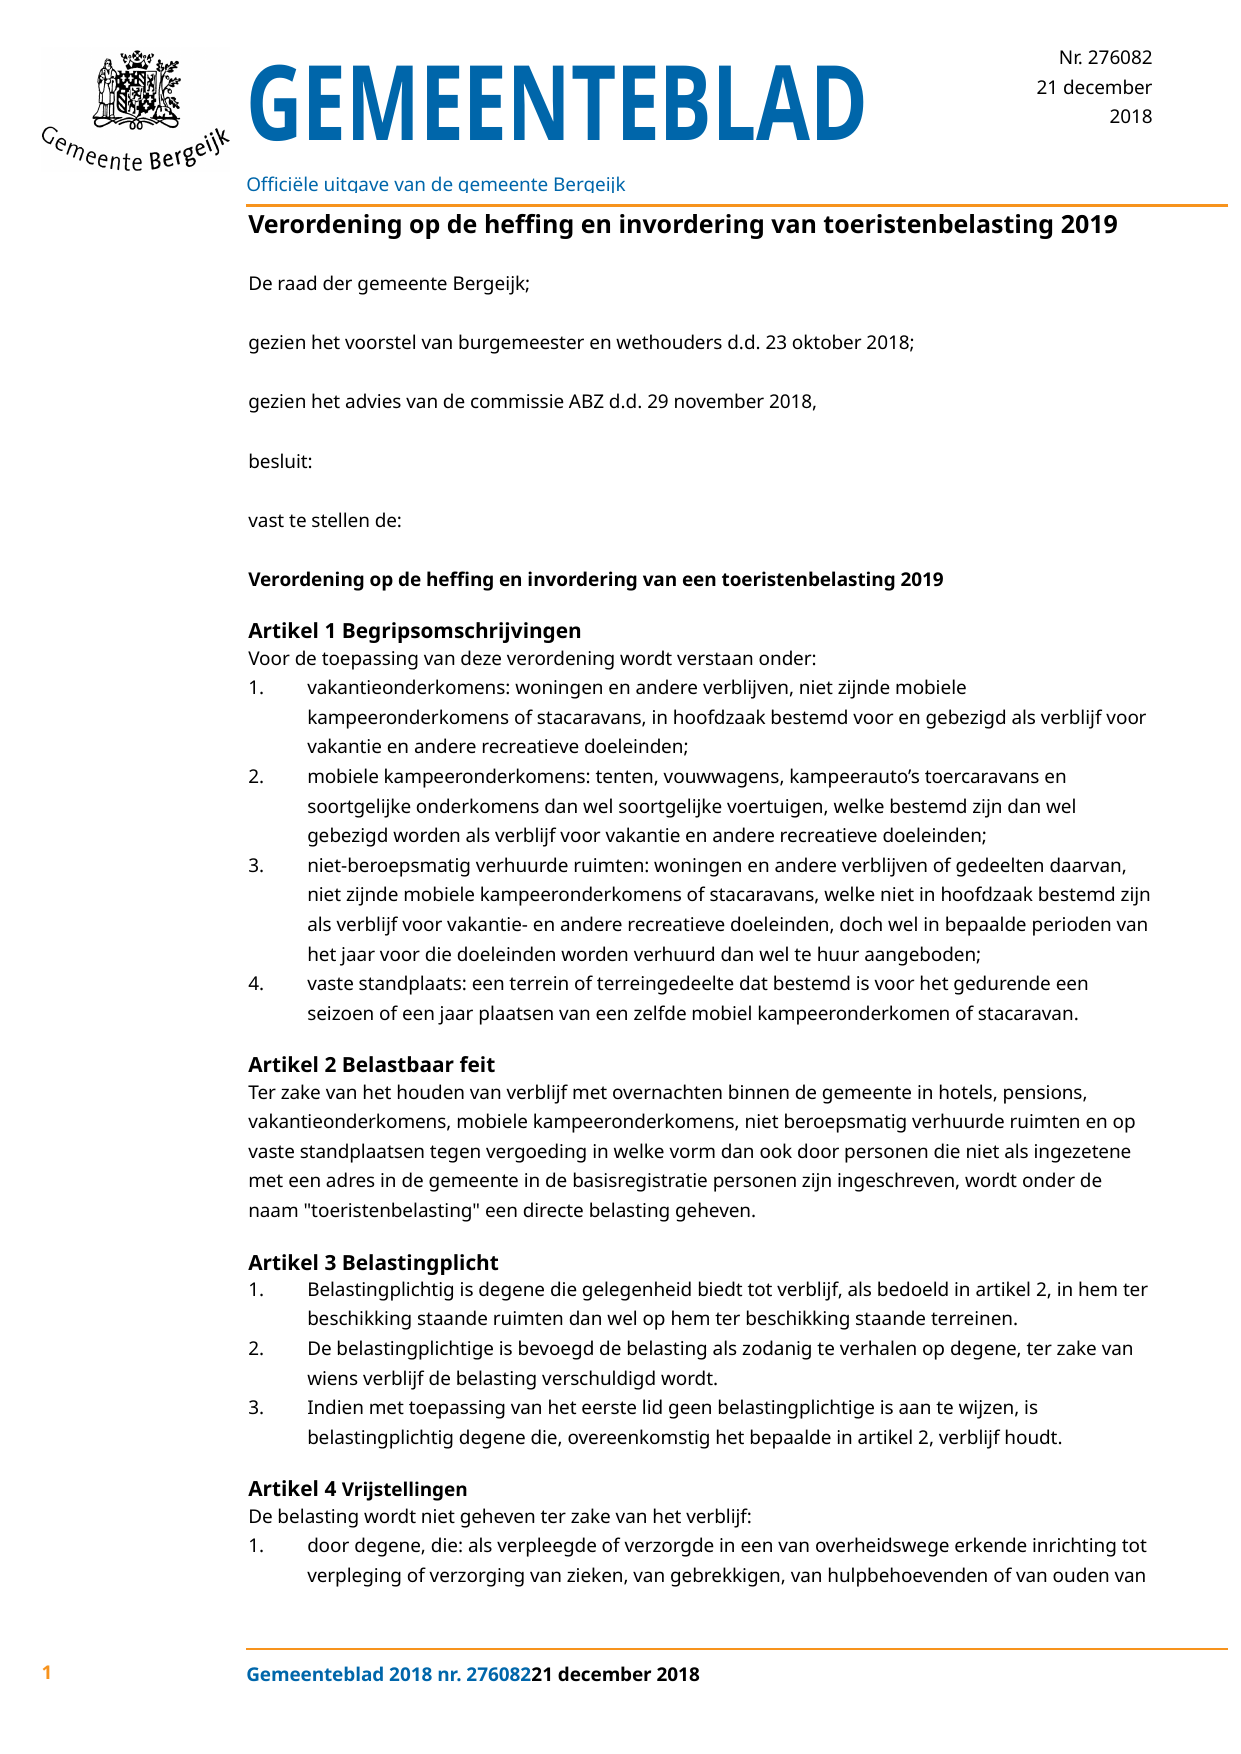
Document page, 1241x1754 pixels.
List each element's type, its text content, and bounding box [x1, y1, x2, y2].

text Ter zake van het houden van verblijf met overnachten binnen de gemeente in hotels, pensions, vakantieonderkomens, mobiele kampeeronderkomens, niet beroepsmatig verhuurde ruimten en op vaste standplaatsen tegen vergoeding in welke vorm dan ook door personen die niet als ingezetene met een adres in de gemeente in de basisregistratie personen zijn ingeschreven, wordt onder de naam "toeristenbelasting" een directe belasting geheven. [248, 1079, 1152, 1223]
text Artikel 4 Vrijstellingen [248, 1474, 1152, 1503]
list Indien met toepassing van het eerste lid geen belastingplichtige is aan te wijzen, is belastingplichtig degene die, overeenkomstig het bepaalde in artikel 2, verblijf houdt. [248, 1394, 1152, 1450]
text gezien het advies van de commissie ABZ d.d. 29 november 2018, [248, 389, 1152, 414]
list vakantieonderkomens: woningen en andere verblijven, niet zijnde mobiele kampeeronderkomens of stacaravans, in hoofdzaak bestemd voor en gebezigd als verblijf voor vakantie en andere recreatieve doeleinden; [248, 674, 1152, 759]
list niet-beroepsmatig verhuurde ruimten: woningen en andere verblijven of gedeelten daarvan, niet zijnde mobiele kampeeronderkomens of stacaravans, welke niet in hoofdzaak bestemd zijn als verblijf voor vakantie- en andere recreatieve doeleinden, doch wel in bepaalde perioden van het jaar voor die doeleinden worden verhuurd dan wel te huur aangeboden; [248, 852, 1152, 967]
text Voor de toepassing van deze verordening wordt verstaan onder: [248, 645, 1152, 671]
list door degene, die: als verpleegde of verzorgde in een van overheidswege erkende inrichting tot verpleging of verzorging van zieken, van gebrekkigen, van hulpbehoevenden of van ouden van [248, 1532, 1152, 1588]
picture [41, 47, 231, 172]
text vast te stellen de: [248, 507, 1152, 533]
text besluit: [248, 448, 1152, 473]
text Artikel 2 Belastbaar feit [248, 1050, 1152, 1079]
list mobiele kampeeronderkomens: tenten, vouwwagens, kampeerauto’s toercaravans en soortgelijke onderkomens dan wel soortgelijke voertuigen, welke bestemd zijn dan wel gebezigd worden als verblijf voor vakantie en andere recreatieve doeleinden; [248, 763, 1152, 848]
text De belasting wordt niet geheven ter zake van het verblijf: [248, 1503, 1152, 1528]
list Belastingplichtig is degene die gelegenheid biedt tot verblijf, als bedoeld in artikel 2, in hem ter beschikking staande ruimten dan wel op hem ter beschikking staande terreinen. [248, 1276, 1152, 1331]
text Verordening op de heffing en invordering van toeristenbelasting 2019 [248, 207, 1152, 241]
text Verordening op de heffing en invordering van een toeristenbelasting 2019 [248, 566, 1152, 592]
text Artikel 1 Begripsomschrijvingen [248, 617, 1152, 645]
text gezien het voorstel van burgemeester en wethouders d.d. 23 oktober 2018; [248, 329, 1152, 355]
list vaste standplaats: een terrein of terreingedeelte dat bestemd is voor het gedurende een seizoen of een jaar plaatsen van een zelfde mobiel kampeeronderkomen of stacaravan. [248, 970, 1152, 1026]
text Artikel 3 Belastingplicht [248, 1248, 1152, 1276]
text De raad der gemeente Bergeijk; [248, 270, 1152, 296]
list De belastingplichtige is bevoegd de belasting als zodanig te verhalen op degene, ter zake van wiens verblijf de belasting verschuldigd wordt. [248, 1335, 1152, 1391]
